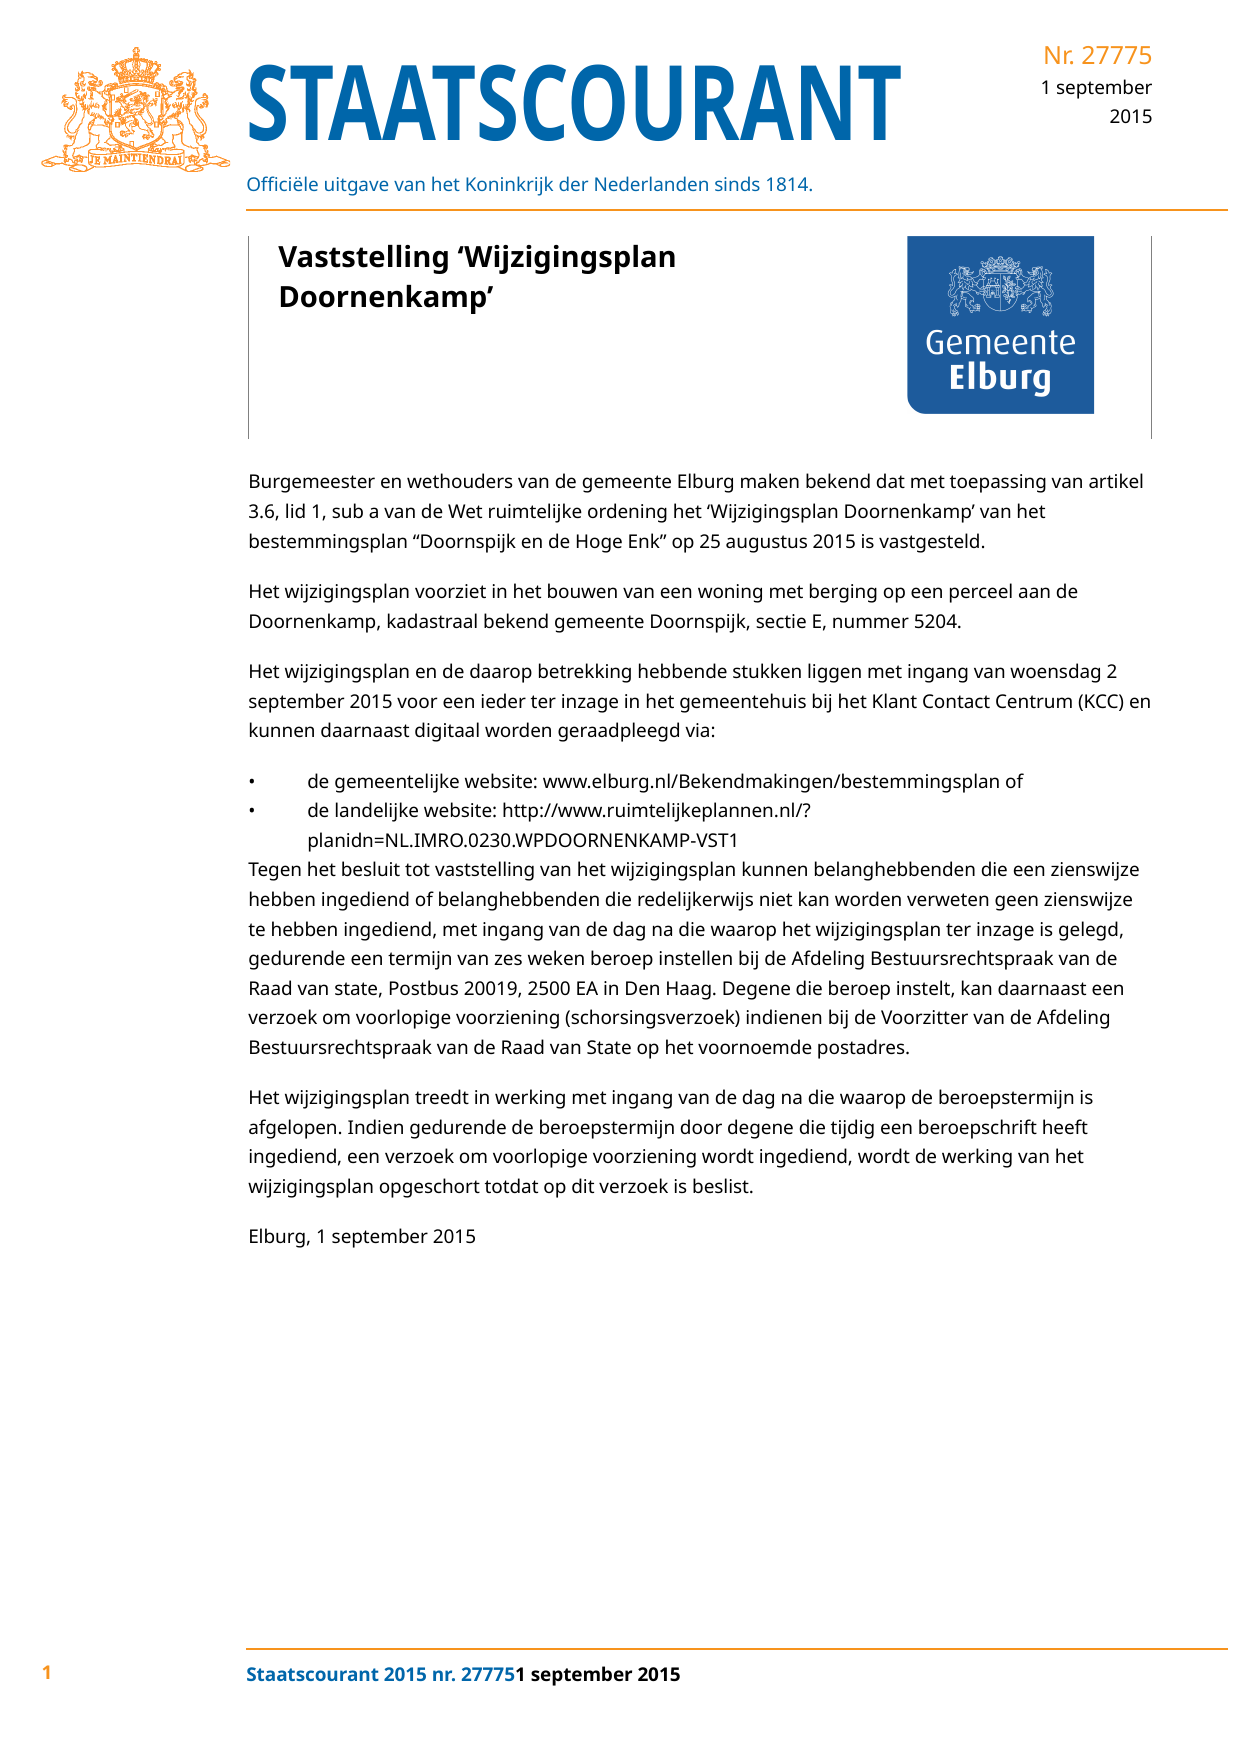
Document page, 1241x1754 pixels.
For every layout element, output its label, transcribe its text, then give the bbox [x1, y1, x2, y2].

table_header [1095, 236, 1151, 413]
text Het wijzigingsplan treedt in werking met ingang van de dag na die waarop de beroepstermijn is afgelopen. Indien gedurende de beroepstermijn door degene die tijdig een beroepschrift heeft ingediend, een verzoek om voorlopige voorziening wordt ingediend, wordt de werking van het wijzigingsplan opgeschort totdat op dit verzoek is beslist. [248, 1084, 1152, 1199]
text Elburg, 1 september 2015 [248, 1224, 1152, 1249]
picture [907, 236, 1095, 414]
list de gemeentelijke website: www.elburg.nl/Bekendmakingen/bestemmingsplan of [248, 768, 1152, 793]
picture [41, 47, 231, 172]
table_header Vaststelling ‘Wijzigingsplan Doornenkamp’ [249, 236, 850, 439]
table_header [850, 414, 1151, 439]
text Het wijzigingsplan voorziet in het bouwen van een woning met berging op een perceel aan de Doornenkamp, kadastraal bekend gemeente Doornspijk, sectie E, nummer 5204. [248, 578, 1152, 633]
list de landelijke website: http://www.ruimtelijkeplannen.nl/?planidn=NL.IMRO.0230.WPDOORNENKAMP-VST1 [248, 797, 1152, 853]
text Burgemeester en wethouders van de gemeente Elburg maken bekend dat met toepassing van artikel 3.6, lid 1, sub a van de Wet ruimtelijke ordening het ‘Wijzigingsplan Doornenkamp’ van het bestemmingsplan “Doornspijk en de Hoge Enk” op 25 augustus 2015 is vastgesteld. [248, 469, 1152, 553]
text Tegen het besluit tot vaststelling van het wijzigingsplan kunnen belanghebbenden die een zienswijze hebben ingediend of belanghebbenden die redelijkerwijs niet kan worden verweten geen zienswijze te hebben ingediend, met ingang van de dag na die waarop het wijzigingsplan ter inzage is gelegd, gedurende een termijn van zes weken beroep instellen bij de Afdeling Bestuursrechtspraak van de Raad van state, Postbus 20019, 2500 EA in Den Haag. Degene die beroep instelt, kan daarnaast een verzoek om voorlopige voorziening (schorsingsverzoek) indienen bij de Voorzitter van de Afdeling Bestuursrechtspraak van de Raad van State op het voornoemde postadres. [248, 857, 1152, 1060]
table_header [850, 236, 907, 413]
text Het wijzigingsplan en de daarop betrekking hebbende stukken liggen met ingang van woensdag 2 september 2015 voor een ieder ter inzage in het gemeentehuis bij het Klant Contact Centrum (KCC) en kunnen daarnaast digitaal worden geraadpleegd via: [248, 658, 1152, 743]
